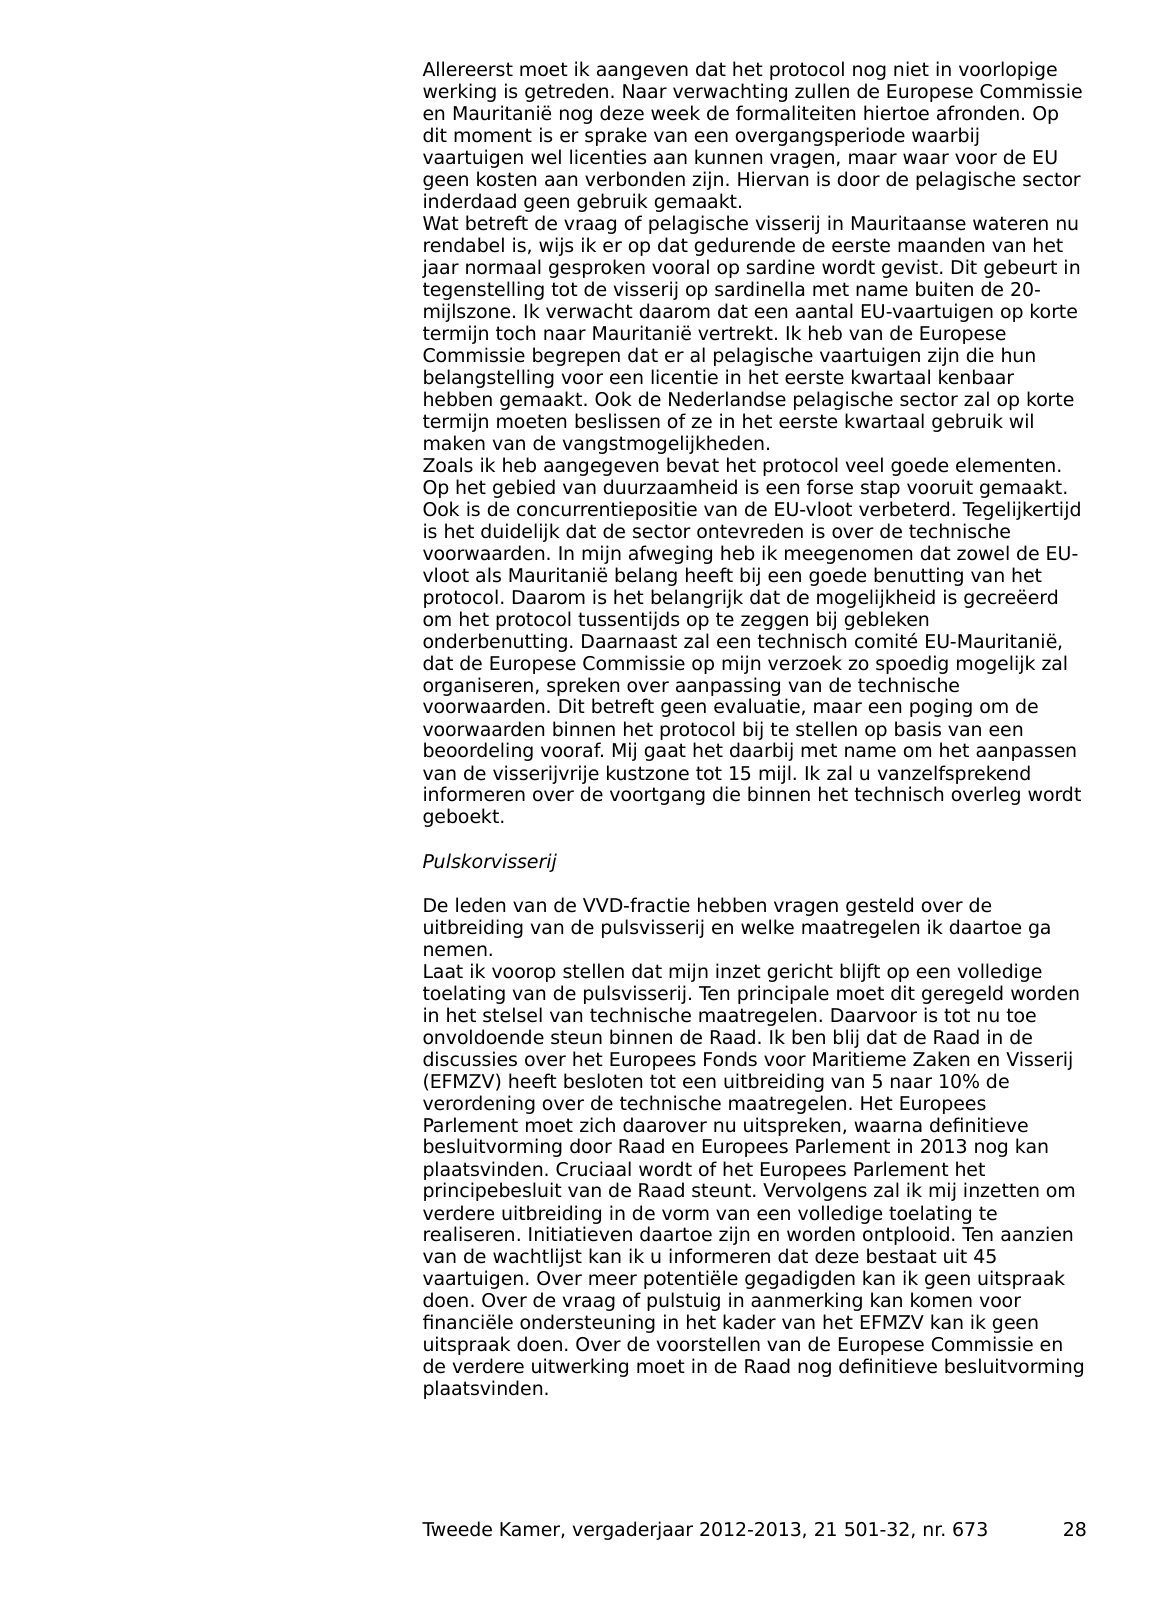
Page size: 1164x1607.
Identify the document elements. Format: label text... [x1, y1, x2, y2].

subtitle Pulskorvisserij [422, 851, 1087, 872]
text Zoals ik heb aangegeven bevat het protocol veel goede elementen. Op het gebied van duurzaamheid is een forse stap vooruit gemaakt. Ook is de concurrentiepositie van de EU-vloot verbeterd. Tegelijkertijd is het duidelijk dat de sector ontevreden is over de technische voorwaarden. In mijn afweging heb ik meegenomen dat zowel de EU-vloot als Mauritanië belang heeft bij een goede benutting van het protocol. Daarom is het belangrijk dat de mogelijkheid is gecreëerd om het protocol tussentijds op te zeggen bij gebleken onderbenutting. Daarnaast zal een technisch comité EU-Mauritanië, dat de Europese Commissie op mijn verzoek zo spoedig mogelijk zal organiseren, spreken over aanpassing van de technische voorwaarden. Dit betreft geen evaluatie, maar een poging om de voorwaarden binnen het protocol bij te stellen op basis van een beoordeling vooraf. Mij gaat het daarbij met name om het aanpassen van de visserijvrije kustzone tot 15 mijl. Ik zal u vanzelfsprekend informeren over de voortgang die binnen het technisch overleg wordt geboekt. [422, 455, 1087, 828]
text Allereerst moet ik aangeven dat het protocol nog niet in voorlopige werking is getreden. Naar verwachting zullen de Europese Commissie en Mauritanië nog deze week de formaliteiten hiertoe afronden. Op dit moment is er sprake van een overgangsperiode waarbij vaartuigen wel licenties aan kunnen vragen, maar waar voor de EU geen kosten aan verbonden zijn. Hiervan is door de pelagische sector inderdaad geen gebruik gemaakt. [422, 59, 1087, 213]
text Laat ik voorop stellen dat mijn inzet gericht blijft op een volledige toelating van de pulsvisserij. Ten principale moet dit geregeld worden in het stelsel van technische maatregelen. Daarvoor is tot nu toe onvoldoende steun binnen de Raad. Ik ben blij dat de Raad in de discussies over het Europees Fonds voor Maritieme Zaken en Visserij (EFMZV) heeft besloten tot een uitbreiding van 5 naar 10% de verordening over de technische maatregelen. Het Europees Parlement moet zich daarover nu uitspreken, waarna definitieve besluitvorming door Raad en Europees Parlement in 2013 nog kan plaatsvinden. Cruciaal wordt of het Europees Parlement het principebesluit van de Raad steunt. Vervolgens zal ik mij inzetten om verdere uitbreiding in de vorm van een volledige toelating te realiseren. Initiatieven daartoe zijn en worden ontplooid. Ten aanzien van de wachtlijst kan ik u informeren dat deze bestaat uit 45 vaartuigen. Over meer potentiële gegadigden kan ik geen uitspraak doen. Over de vraag of pulstuig in aanmerking kan komen voor financiële ondersteuning in het kader van het EFMZV kan ik geen uitspraak doen. Over de voorstellen van de Europese Commissie en de verdere uitwerking moet in de Raad nog definitieve besluitvorming plaatsvinden. [422, 961, 1087, 1400]
text De leden van de VVD-fractie hebben vragen gesteld over de uitbreiding van de pulsvisserij en welke maatregelen ik daartoe ga nemen. [422, 895, 1087, 961]
text Wat betreft de vraag of pelagische visserij in Mauritaanse wateren nu rendabel is, wijs ik er op dat gedurende de eerste maanden van het jaar normaal gesproken vooral op sardine wordt gevist. Dit gebeurt in tegenstelling tot de visserij op sardinella met name buiten de 20-mijlszone. Ik verwacht daarom dat een aantal EU-vaartuigen op korte termijn toch naar Mauritanië vertrekt. Ik heb van de Europese Commissie begrepen dat er al pelagische vaartuigen zijn die hun belangstelling voor een licentie in het eerste kwartaal kenbaar hebben gemaakt. Ook de Nederlandse pelagische sector zal op korte termijn moeten beslissen of ze in het eerste kwartaal gebruik wil maken van de vangstmogelijkheden. [422, 213, 1087, 455]
